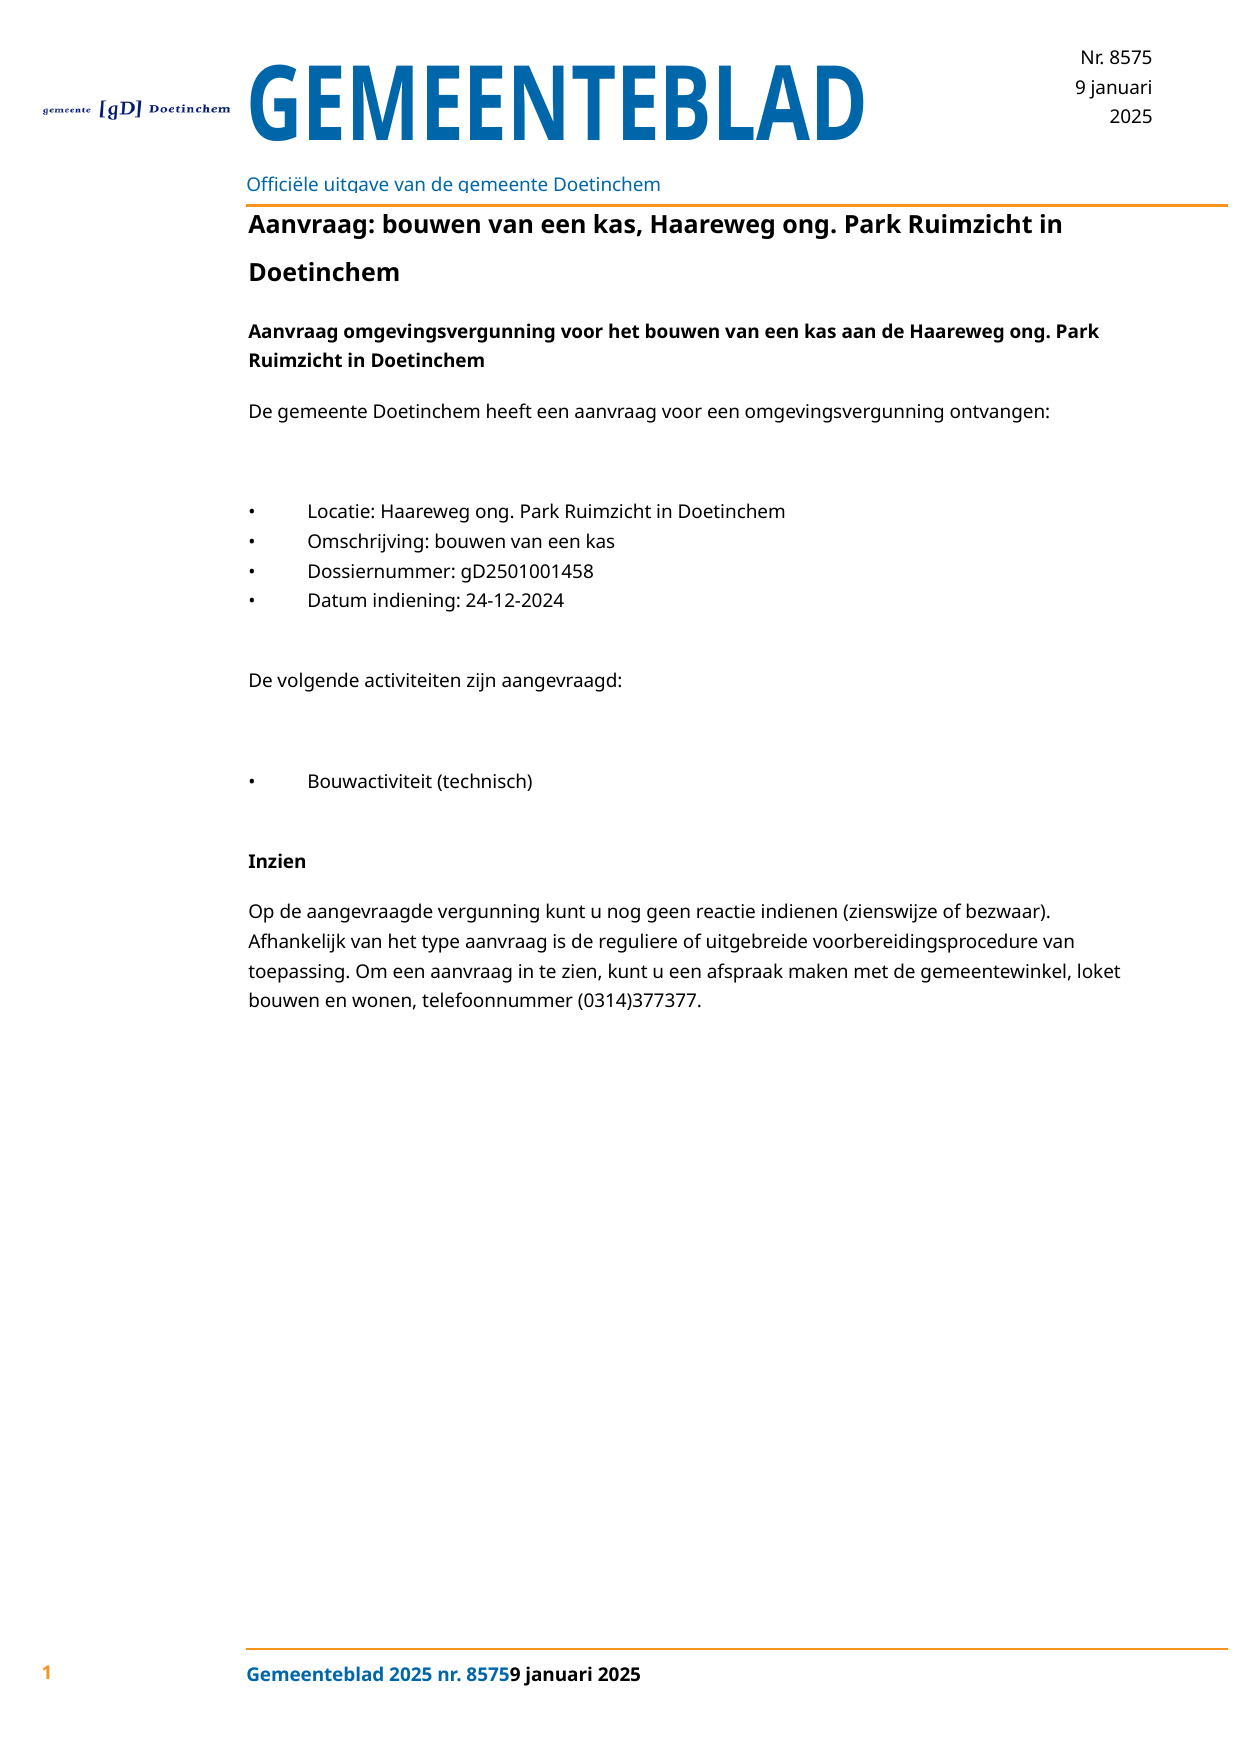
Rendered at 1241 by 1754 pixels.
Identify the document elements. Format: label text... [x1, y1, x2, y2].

text Inzien [248, 848, 1152, 874]
text Op de aangevraagde vergunning kunt u nog geen reactie indienen (zienswijze of bezwaar). Afhankelijk van het type aanvraag is de reguliere of uitgebreide voorbereidingsprocedure van toepassing. Om een aanvraag in te zien, kunt u een afspraak maken met de gemeentewinkel, loket bouwen en wonen, telefoonnummer (0314)377377. [248, 899, 1152, 1013]
picture [41, 47, 231, 172]
list Omschrijving: bouwen van een kas [248, 528, 1152, 554]
list Dossiernummer: gD2501001458 [248, 558, 1152, 584]
text De gemeente Doetinchem heeft een aanvraag voor een omgevingsvergunning ontvangen: [248, 398, 1152, 424]
text Aanvraag: bouwen van een kas, Haareweg ong. Park Ruimzicht in Doetinchem [248, 207, 1152, 288]
list Datum indiening: 24-12-2024 [248, 587, 1152, 613]
text De volgende activiteiten zijn aangevraagd: [248, 667, 1152, 693]
list Locatie: Haareweg ong. Park Ruimzicht in Doetinchem [248, 499, 1152, 524]
text Aanvraag omgevingsvergunning voor het bouwen van een kas aan de Haareweg ong. Park Ruimzicht in Doetinchem [248, 318, 1152, 373]
list Bouwactiviteit (technisch) [248, 768, 1152, 794]
